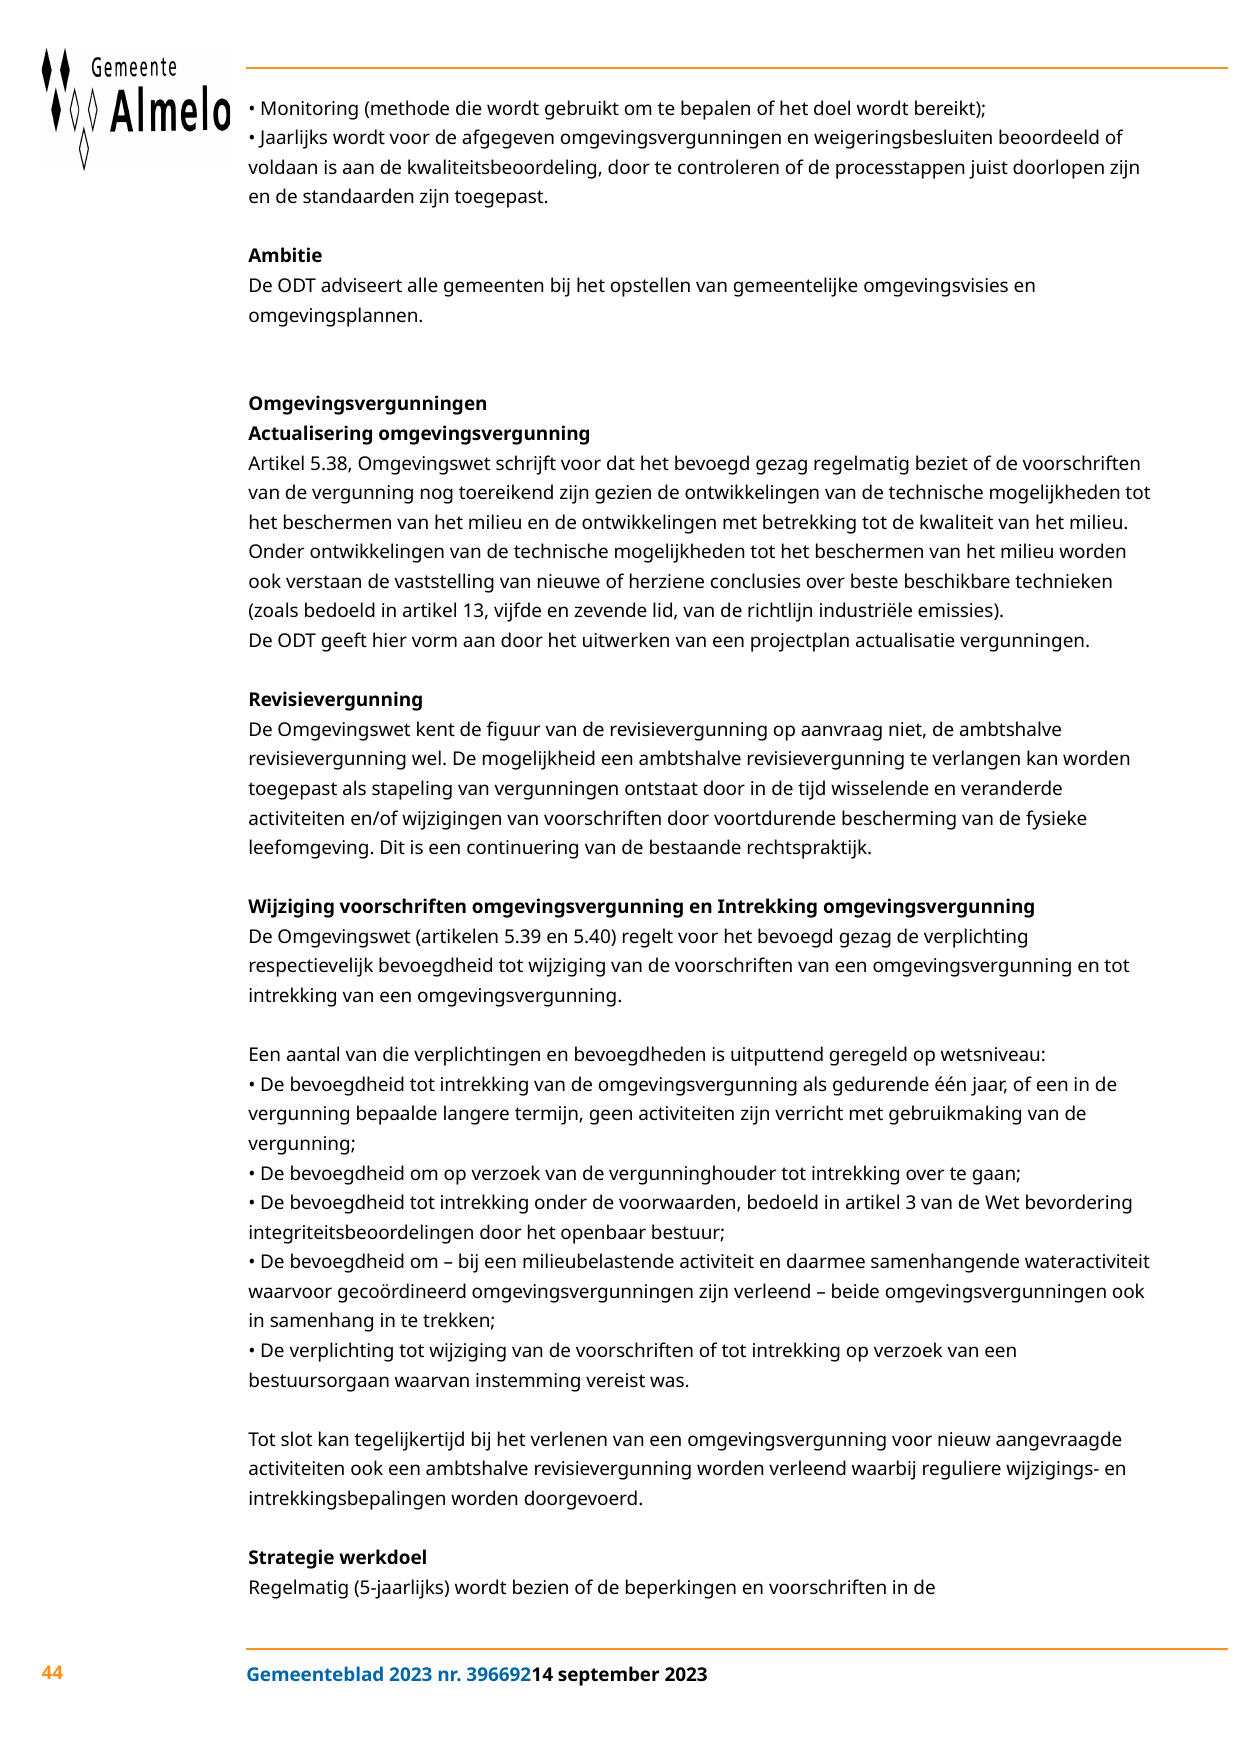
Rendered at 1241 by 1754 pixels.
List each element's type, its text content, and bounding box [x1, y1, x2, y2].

text De ODT geeft hier vorm aan door het uitwerken van een projectplan actualisatie vergunningen. [248, 627, 1152, 653]
text Omgevingsvergunningen [248, 391, 1152, 416]
text De ODT adviseert alle gemeenten bij het opstellen van gemeentelijke omgevingsvisies en omgevingsplannen. [248, 272, 1152, 328]
text Regelmatig (5-jaarlijks) wordt bezien of de beperkingen en voorschriften in de [248, 1574, 1152, 1600]
text Ambitie [248, 243, 1152, 268]
picture [41, 47, 231, 172]
text • De bevoegdheid tot intrekking onder de voorwaarden, bedoeld in artikel 3 van de Wet bevordering integriteitsbeoordelingen door het openbaar bestuur; [248, 1189, 1152, 1245]
text Actualisering omgevingsvergunning [248, 420, 1152, 446]
text De Omgevingswet (artikelen 5.39 en 5.40) regelt voor het bevoegd gezag de verplichting respectievelijk bevoegdheid tot wijziging van de voorschriften van een omgevingsvergunning en tot intrekking van een omgevingsvergunning. [248, 923, 1152, 1008]
text • De bevoegdheid om op verzoek van de vergunninghouder tot intrekking over te gaan; [248, 1160, 1152, 1186]
text • De bevoegdheid om – bij een milieubelastende activiteit en daarmee samenhangende wateractiviteit waarvoor gecoördineerd omgevingsvergunningen zijn verleend – beide omgevingsvergunningen ook in samenhang in te trekken; [248, 1248, 1152, 1333]
text • Monitoring (methode die wordt gebruikt om te bepalen of het doel wordt bereikt); [248, 95, 1152, 121]
text • De verplichting tot wijziging van de voorschriften of tot intrekking op verzoek van een bestuursorgaan waarvan instemming vereist was. [248, 1337, 1152, 1393]
text De Omgevingswet kent de figuur van de revisievergunning op aanvraag niet, de ambtshalve revisievergunning wel. De mogelijkheid een ambtshalve revisievergunning te verlangen kan worden toegepast als stapeling van vergunningen ontstaat door in de tijd wisselende en veranderde activiteiten en/of wijzigingen van voorschriften door voortdurende bescherming van de fysieke leefomgeving. Dit is een continuering van de bestaande rechtspraktijk. [248, 716, 1152, 860]
text Revisievergunning [248, 686, 1152, 712]
text Strategie werkdoel [248, 1544, 1152, 1570]
text Artikel 5.38, Omgevingswet schrijft voor dat het bevoegd gezag regelmatig beziet of de voorschriften van de vergunning nog toereikend zijn gezien de ontwikkelingen van de technische mogelijkheden tot het beschermen van het milieu en de ontwikkelingen met betrekking tot de kwaliteit van het milieu. Onder ontwikkelingen van de technische mogelijkheden tot het beschermen van het milieu worden ook verstaan de vaststelling van nieuwe of herziene conclusies over beste beschikbare technieken (zoals bedoeld in artikel 13, vijfde en zevende lid, van de richtlijn industriële emissies). [248, 450, 1152, 623]
text Tot slot kan tegelijkertijd bij het verlenen van een omgevingsvergunning voor nieuw aangevraagde activiteiten ook een ambtshalve revisievergunning worden verleend waarbij reguliere wijzigings- en intrekkingsbepalingen worden doorgevoerd. [248, 1426, 1152, 1511]
text • De bevoegdheid tot intrekking van de omgevingsvergunning als gedurende één jaar, of een in de vergunning bepaalde langere termijn, geen activiteiten zijn verricht met gebruikmaking van de vergunning; [248, 1071, 1152, 1156]
text • Jaarlijks wordt voor de afgegeven omgevingsvergunningen en weigeringsbesluiten beoordeeld of voldaan is aan de kwaliteitsbeoordeling, door te controleren of de processtappen juist doorlopen zijn en de standaarden zijn toegepast. [248, 124, 1152, 209]
text Wijziging voorschriften omgevingsvergunning en Intrekking omgevingsvergunning [248, 893, 1152, 919]
text Een aantal van die verplichtingen en bevoegdheden is uitputtend geregeld op wetsniveau: [248, 1041, 1152, 1067]
